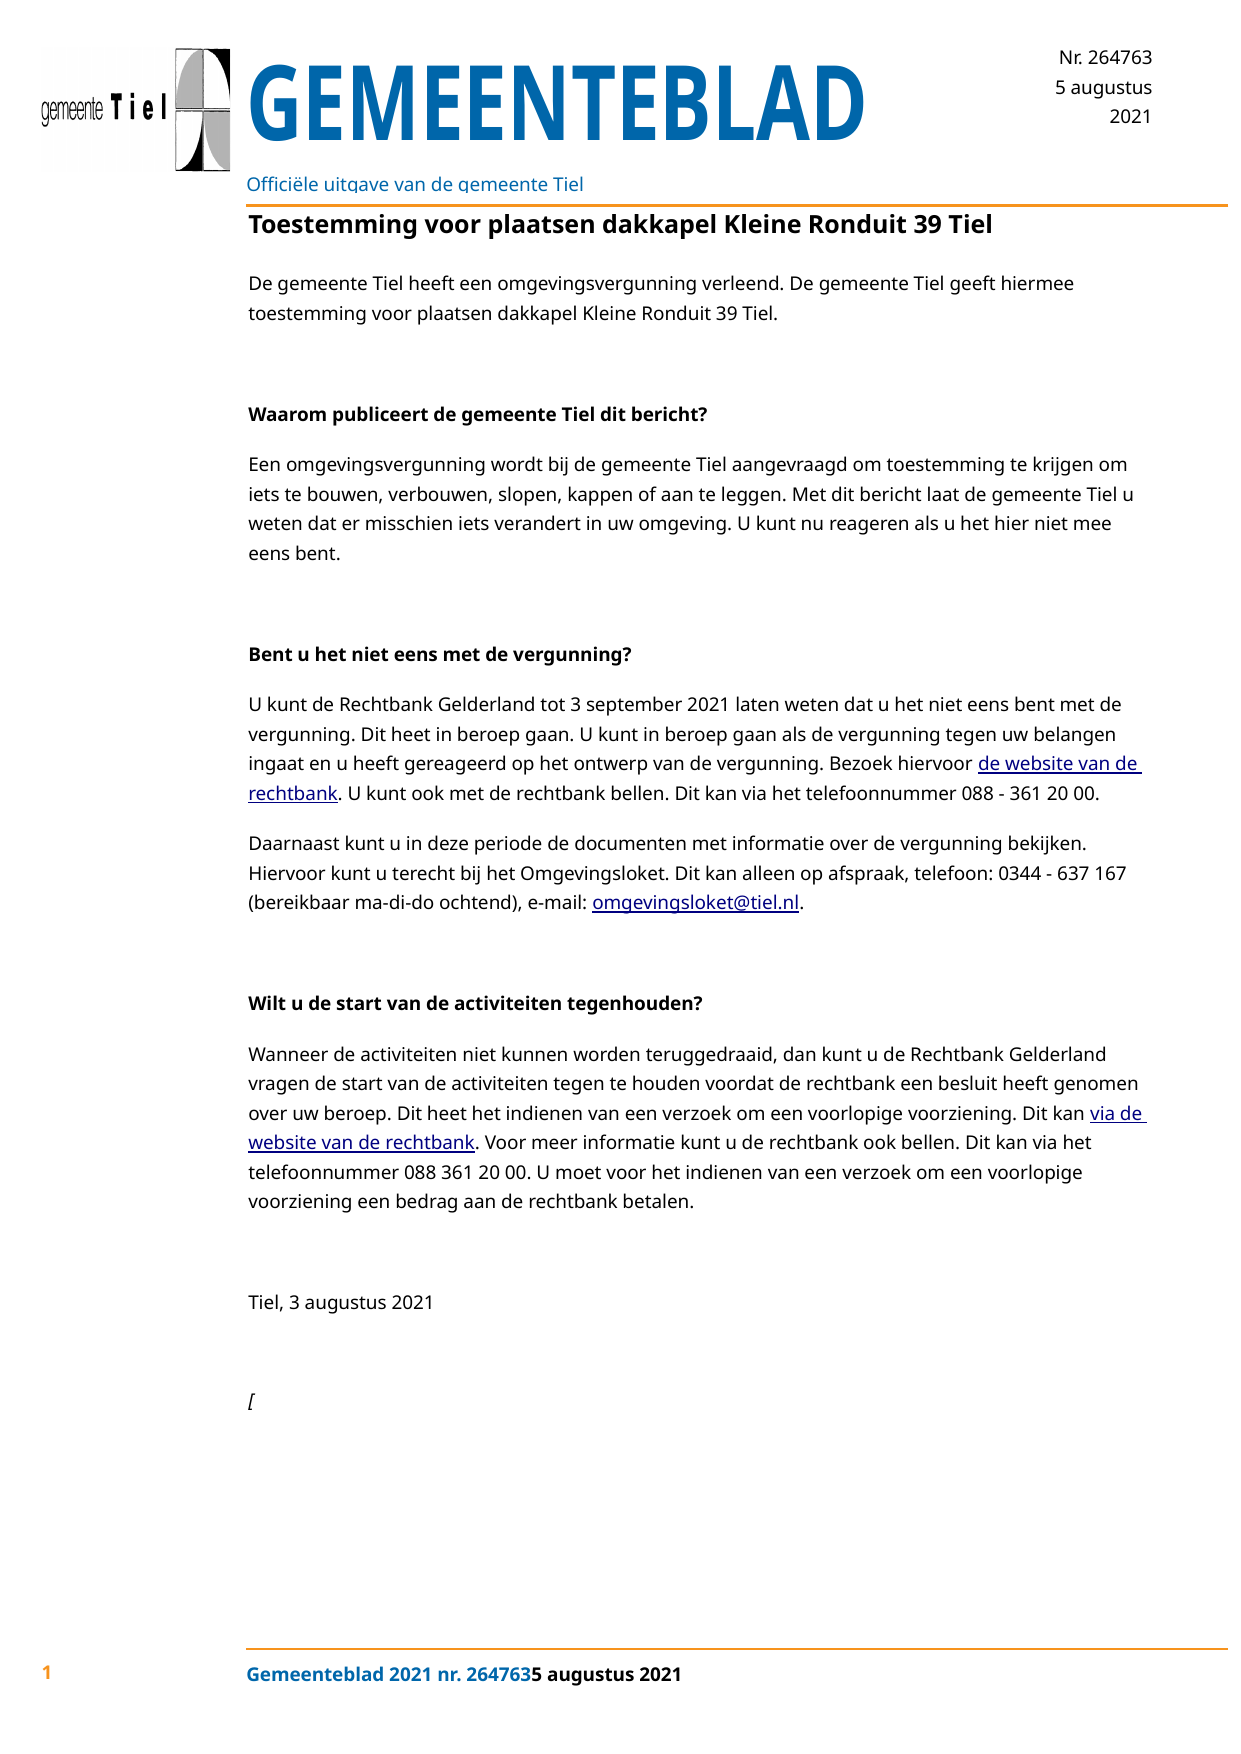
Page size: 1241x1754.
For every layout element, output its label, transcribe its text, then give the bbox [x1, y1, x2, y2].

text Wilt u de start van de activiteiten tegenhouden? [248, 990, 1152, 1016]
text [ [248, 1388, 1152, 1413]
text Toestemming voor plaatsen dakkapel Kleine Ronduit 39 Tiel [248, 207, 1152, 241]
text Tiel, 3 augustus 2021 [248, 1289, 1152, 1315]
text Waarom publiceert de gemeente Tiel dit bericht? [248, 401, 1152, 426]
text Een omgevingsvergunning wordt bij de gemeente Tiel aangevraagd om toestemming te krijgen om iets te bouwen, verbouwen, slopen, kappen of aan te leggen. Met dit bericht laat de gemeente Tiel u weten dat er misschien iets verandert in uw omgeving. U kunt nu reageren als u het hier niet mee eens bent. [248, 451, 1152, 566]
text De gemeente Tiel heeft een omgevingsvergunning verleend. De gemeente Tiel geeft hiermee toestemming voor plaatsen dakkapel Kleine Ronduit 39 Tiel. [248, 270, 1152, 326]
picture [41, 47, 231, 172]
text Wanneer de activiteiten niet kunnen worden teruggedraaid, dan kunt u de Rechtbank Gelderland vragen de start van de activiteiten tegen te houden voordat de rechtbank een besluit heeft genomen over uw beroep. Dit heet het indienen van een verzoek om een voorlopige voorziening. Dit kan via de website van de rechtbank. Voor meer informatie kunt u de rechtbank ook bellen. Dit kan via het telefoonnummer 088 361 20 00. U moet voor het indienen van een verzoek om een voorlopige voorziening een bedrag aan de rechtbank betalen. [248, 1041, 1152, 1214]
text Bent u het niet eens met de vergunning? [248, 641, 1152, 666]
text U kunt de Rechtbank Gelderland tot 3 september 2021 laten weten dat u het niet eens bent met de vergunning. Dit heet in beroep gaan. U kunt in beroep gaan als de vergunning tegen uw belangen ingaat en u heeft gereageerd op het ontwerp van de vergunning. Bezoek hiervoor de website van de rechtbank. U kunt ook met de rechtbank bellen. Dit kan via het telefoonnummer 088 - 361 20 00. [248, 691, 1152, 806]
text Daarnaast kunt u in deze periode de documenten met informatie over de vergunning bekijken. Hiervoor kunt u terecht bij het Omgevingsloket. Dit kan alleen op afspraak, telefoon: 0344 - 637 167 (bereikbaar ma-di-do ochtend), e-mail: omgevingsloket@tiel.nl. [248, 830, 1152, 915]
